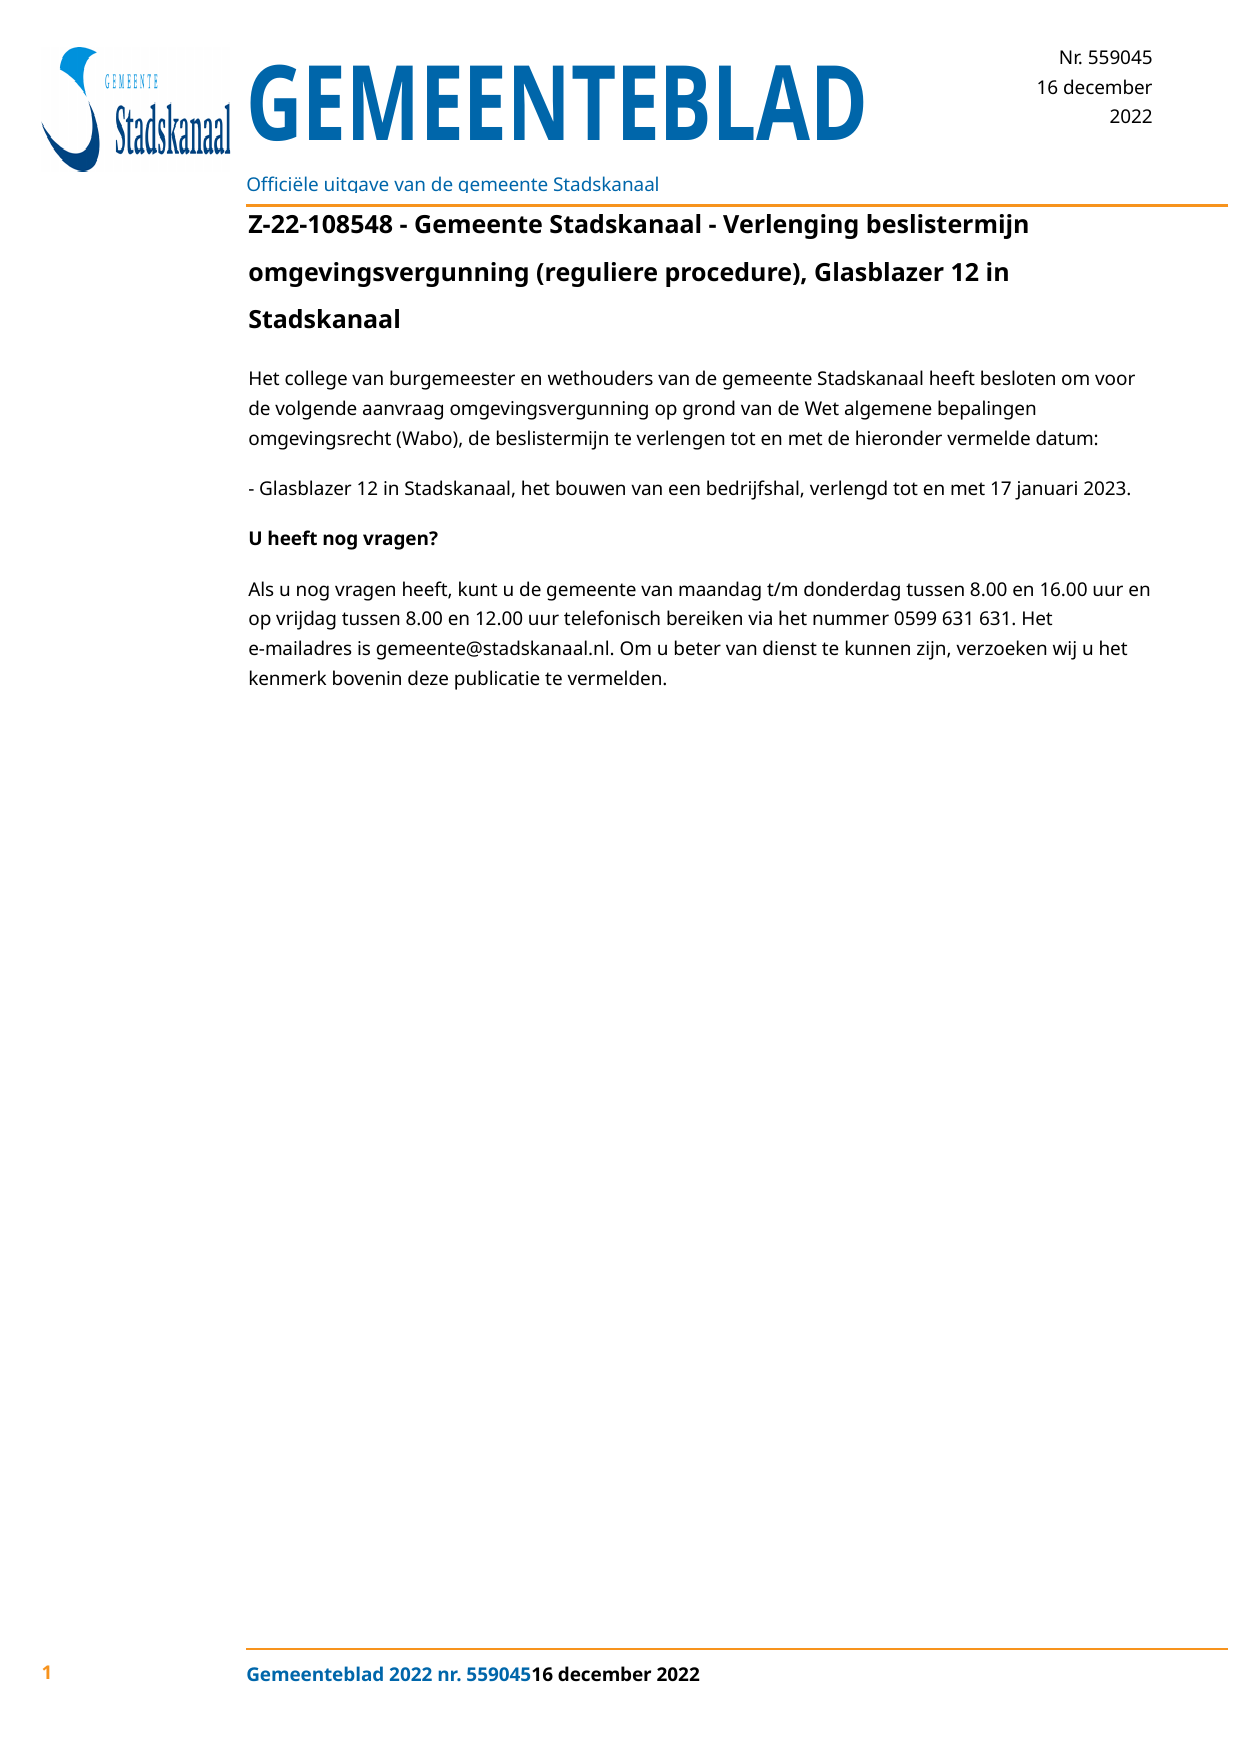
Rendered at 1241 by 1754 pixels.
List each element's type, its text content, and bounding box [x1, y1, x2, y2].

text U heeft nog vragen? [248, 526, 1152, 551]
text Het college van burgemeester en wethouders van de gemeente Stadskanaal heeft besloten om voor de volgende aanvraag omgevingsvergunning op grond van de Wet algemene bepalingen omgevingsrecht (Wabo), de beslistermijn te verlengen tot en met de hieronder vermelde datum: [248, 366, 1152, 450]
text Z-22-108548 - Gemeente Stadskanaal - Verlenging beslistermijn omgevingsvergunning (reguliere procedure), Glasblazer 12 in Stadskanaal [248, 207, 1152, 336]
text Als u nog vragen heeft, kunt u de gemeente van maandag t/m donderdag tussen 8.00 en 16.00 uur en op vrijdag tussen 8.00 en 12.00 uur telefonisch bereiken via het nummer 0599 631 631. Het e‑mailadres is gemeente@stadskanaal.nl. Om u beter van dienst te kunnen zijn, verzoeken wij u het kenmerk bovenin deze publicatie te vermelden. [248, 576, 1152, 690]
picture [41, 47, 231, 172]
text - Glasblazer 12 in Stadskanaal, het bouwen van een bedrijfshal, verlengd tot en met 17 januari 2023. [248, 475, 1152, 501]
